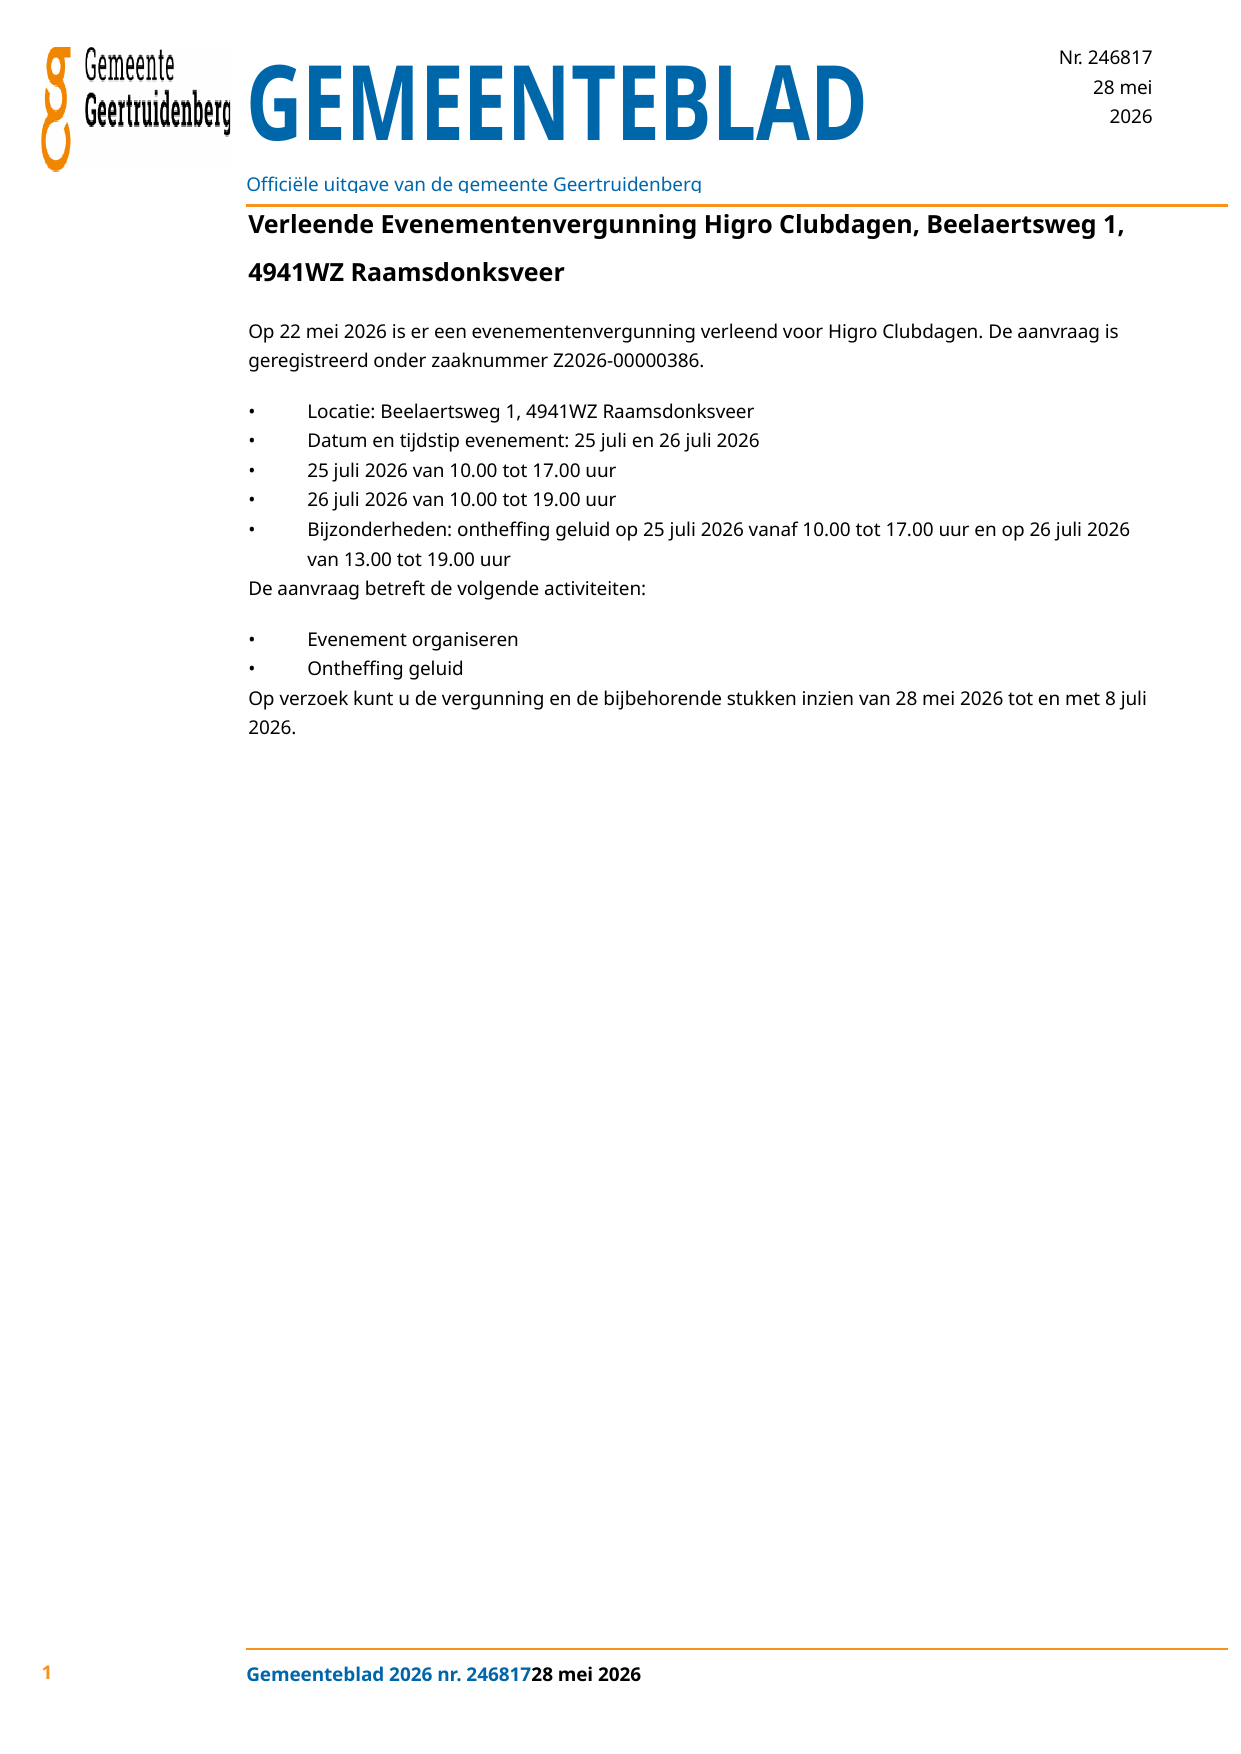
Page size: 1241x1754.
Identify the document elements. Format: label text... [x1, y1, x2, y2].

list 25 juli 2026 van 10.00 tot 17.00 uur [248, 457, 1152, 483]
list Datum en tijdstip evenement: 25 juli en 26 juli 2026 [248, 427, 1152, 453]
list Bijzonderheden: ontheffing geluid op 25 juli 2026 vanaf 10.00 tot 17.00 uur en op 26 juli 2026 van 13.00 tot 19.00 uur [248, 516, 1152, 572]
text Verleende Evenementenvergunning Higro Clubdagen, Beelaertsweg 1, 4941WZ Raamsdonksveer [248, 207, 1152, 288]
text De aanvraag betreft de volgende activiteiten: [248, 575, 1152, 601]
picture [41, 47, 231, 172]
list 26 juli 2026 van 10.00 tot 19.00 uur [248, 487, 1152, 512]
list Locatie: Beelaertsweg 1, 4941WZ Raamsdonksveer [248, 398, 1152, 424]
list Evenement organiseren [248, 626, 1152, 652]
list Ontheffing geluid [248, 655, 1152, 681]
text Op verzoek kunt u de vergunning en de bijbehorende stukken inzien van 28 mei 2026 tot en met 8 juli 2026. [248, 685, 1152, 740]
text Op 22 mei 2026 is er een evenementenvergunning verleend voor Higro Clubdagen. De aanvraag is geregistreerd onder zaaknummer Z2026-00000386. [248, 318, 1152, 373]
